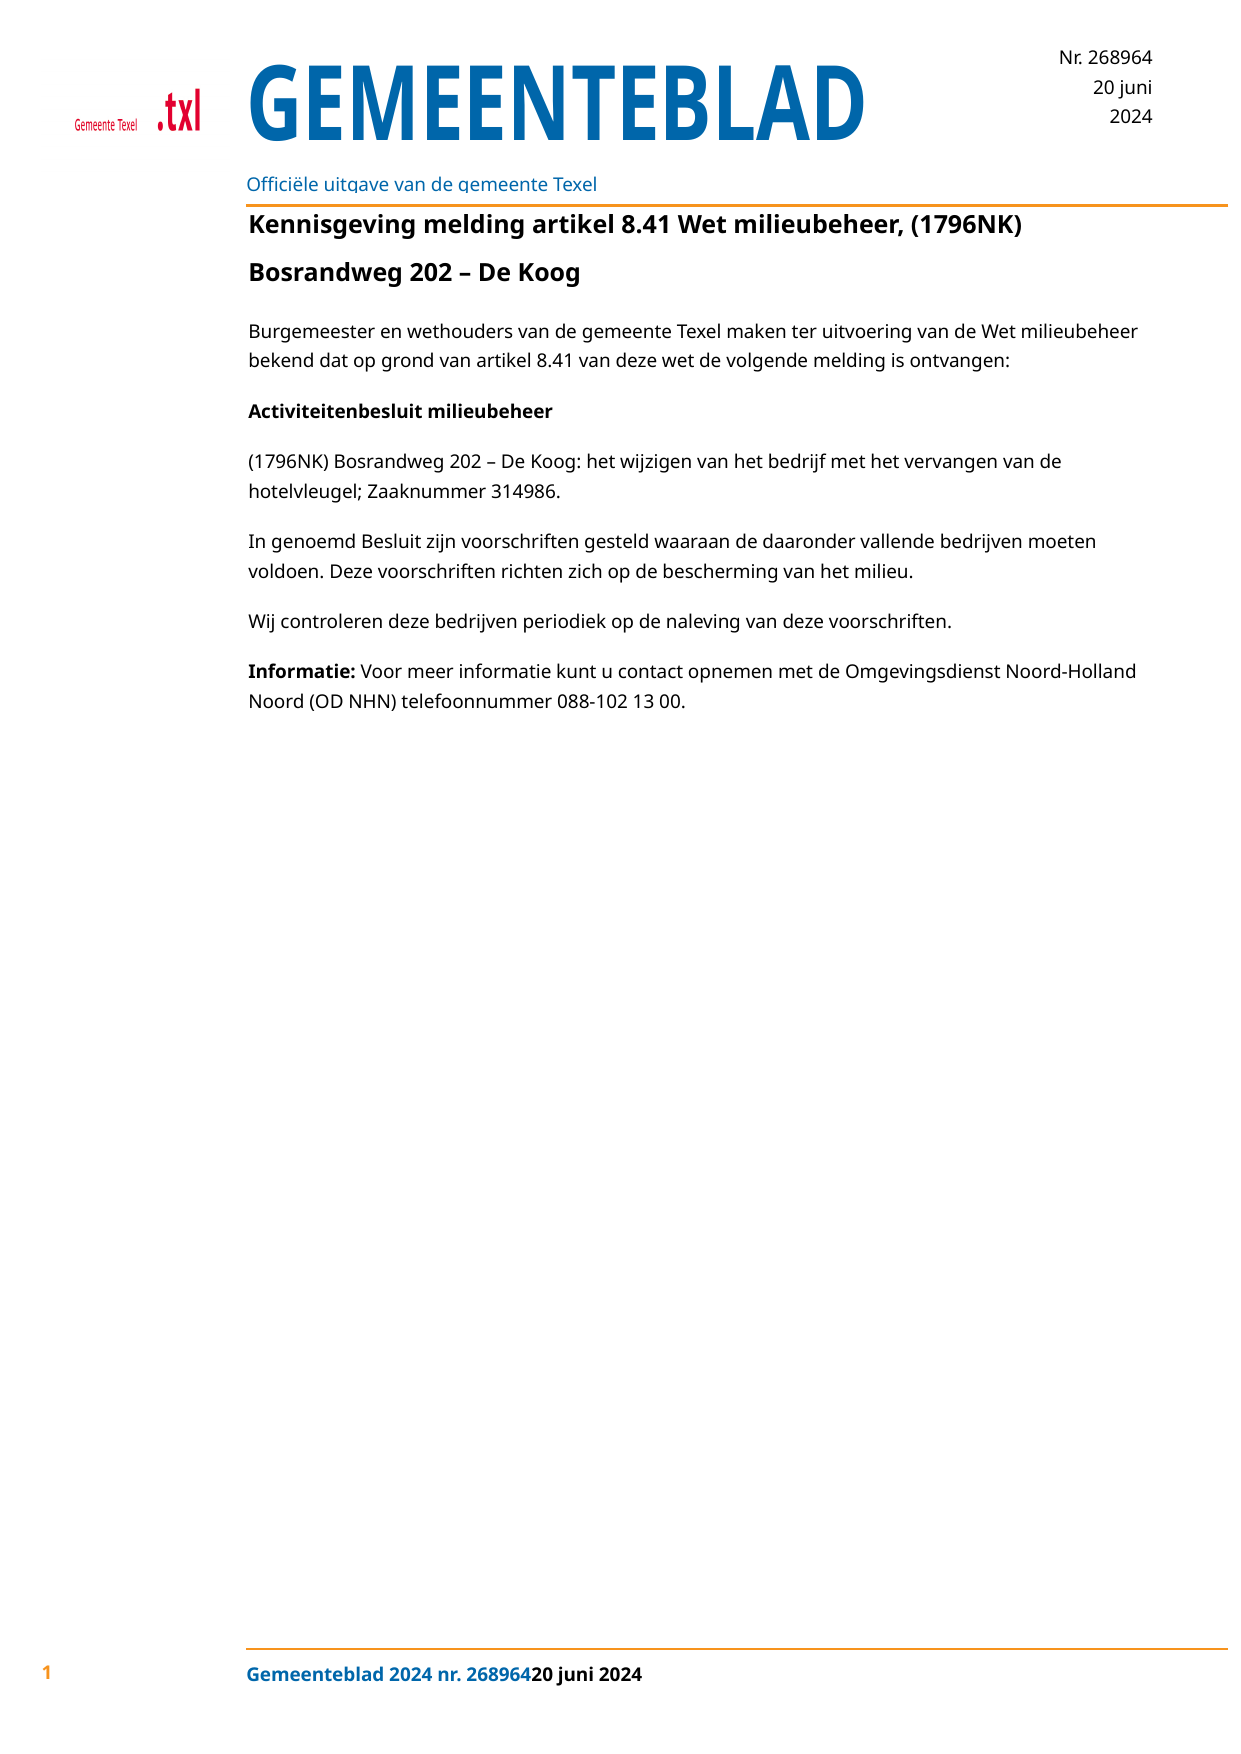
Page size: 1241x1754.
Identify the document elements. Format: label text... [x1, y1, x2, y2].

text Informatie: Voor meer informatie kunt u contact opnemen met de Omgevingsdienst Noord-Holland Noord (OD NHN) telefoonnummer 088-102 13 00. [248, 659, 1152, 714]
text Kennisgeving melding artikel 8.41 Wet milieubeheer, (1796NK) Bosrandweg 202 – De Koog [248, 207, 1152, 288]
text In genoemd Besluit zijn voorschriften gesteld waaraan de daaronder vallende bedrijven moeten voldoen. Deze voorschriften richten zich op de bescherming van het milieu. [248, 528, 1152, 584]
picture [41, 47, 231, 172]
text Burgemeester en wethouders van de gemeente Texel maken ter uitvoering van de Wet milieubeheer bekend dat op grond van artikel 8.41 van deze wet de volgende melding is ontvangen: [248, 318, 1152, 373]
text Wij controleren deze bedrijven periodiek op de naleving van deze voorschriften. [248, 608, 1152, 634]
text Activiteitenbesluit milieubeheer [248, 398, 1152, 424]
text (1796NK) Bosrandweg 202 – De Koog: het wijzigen van het bedrijf met het vervangen van de hotelvleugel; Zaaknummer 314986. [248, 448, 1152, 504]
